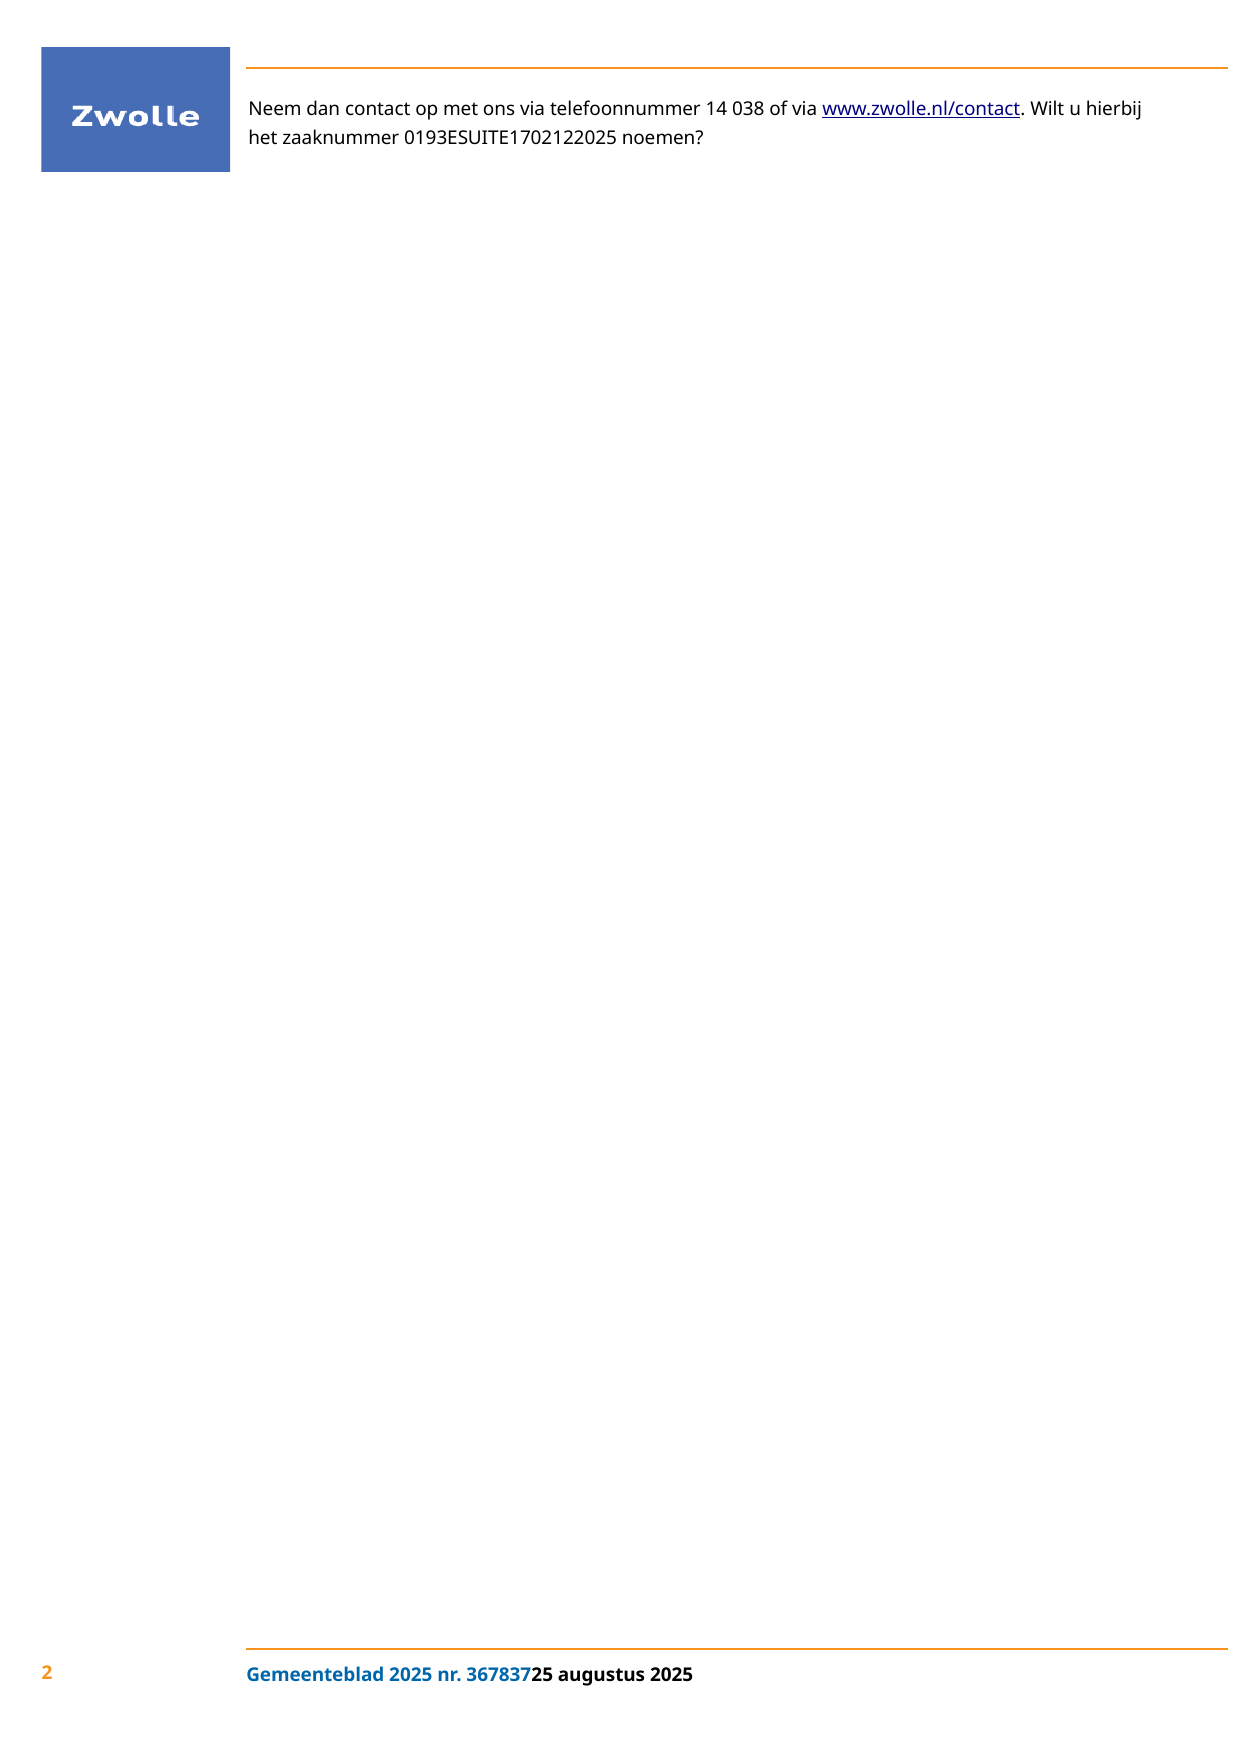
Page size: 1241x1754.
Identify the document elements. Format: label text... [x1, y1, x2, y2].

text Neem dan contact op met ons via telefoonnummer 14 038 of via www.zwolle.nl/contact. Wilt u hierbij het zaaknummer 0193ESUITE1702122025 noemen? [248, 95, 1152, 150]
picture [41, 47, 231, 172]
